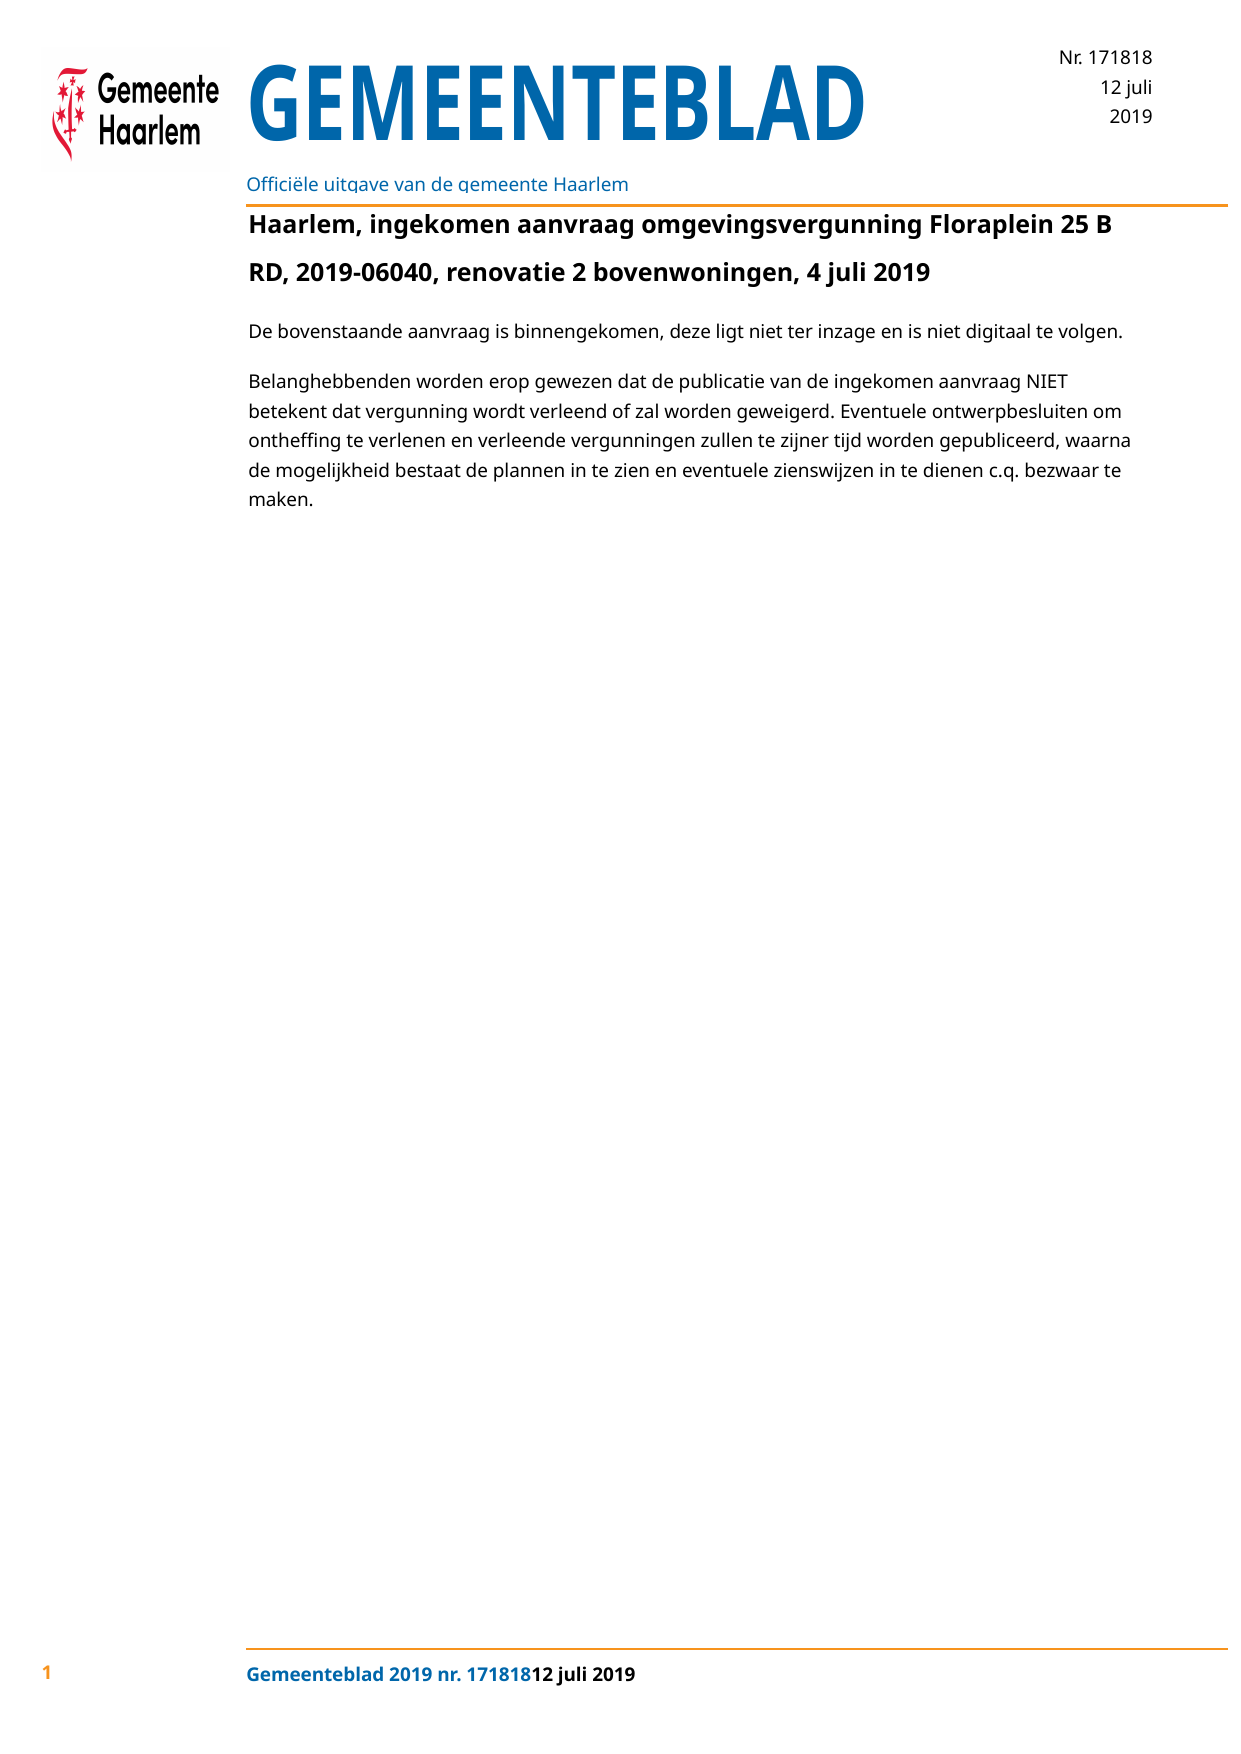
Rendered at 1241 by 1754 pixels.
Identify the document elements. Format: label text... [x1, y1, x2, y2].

text Haarlem, ingekomen aanvraag omgevingsvergunning Floraplein 25 B RD, 2019-06040, renovatie 2 bovenwoningen, 4 juli 2019 [248, 207, 1152, 288]
picture [41, 47, 231, 172]
text Belanghebbenden worden erop gewezen dat de publicatie van de ingekomen aanvraag NIET betekent dat vergunning wordt verleend of zal worden geweigerd. Eventuele ontwerpbesluiten om ontheffing te verlenen en verleende vergunningen zullen te zijner tijd worden gepubliceerd, waarna de mogelijkheid bestaat de plannen in te zien en eventuele zienswijzen in te dienen c.q. bezwaar te maken. [248, 368, 1152, 512]
text De bovenstaande aanvraag is binnengekomen, deze ligt niet ter inzage en is niet digitaal te volgen. [248, 318, 1152, 344]
